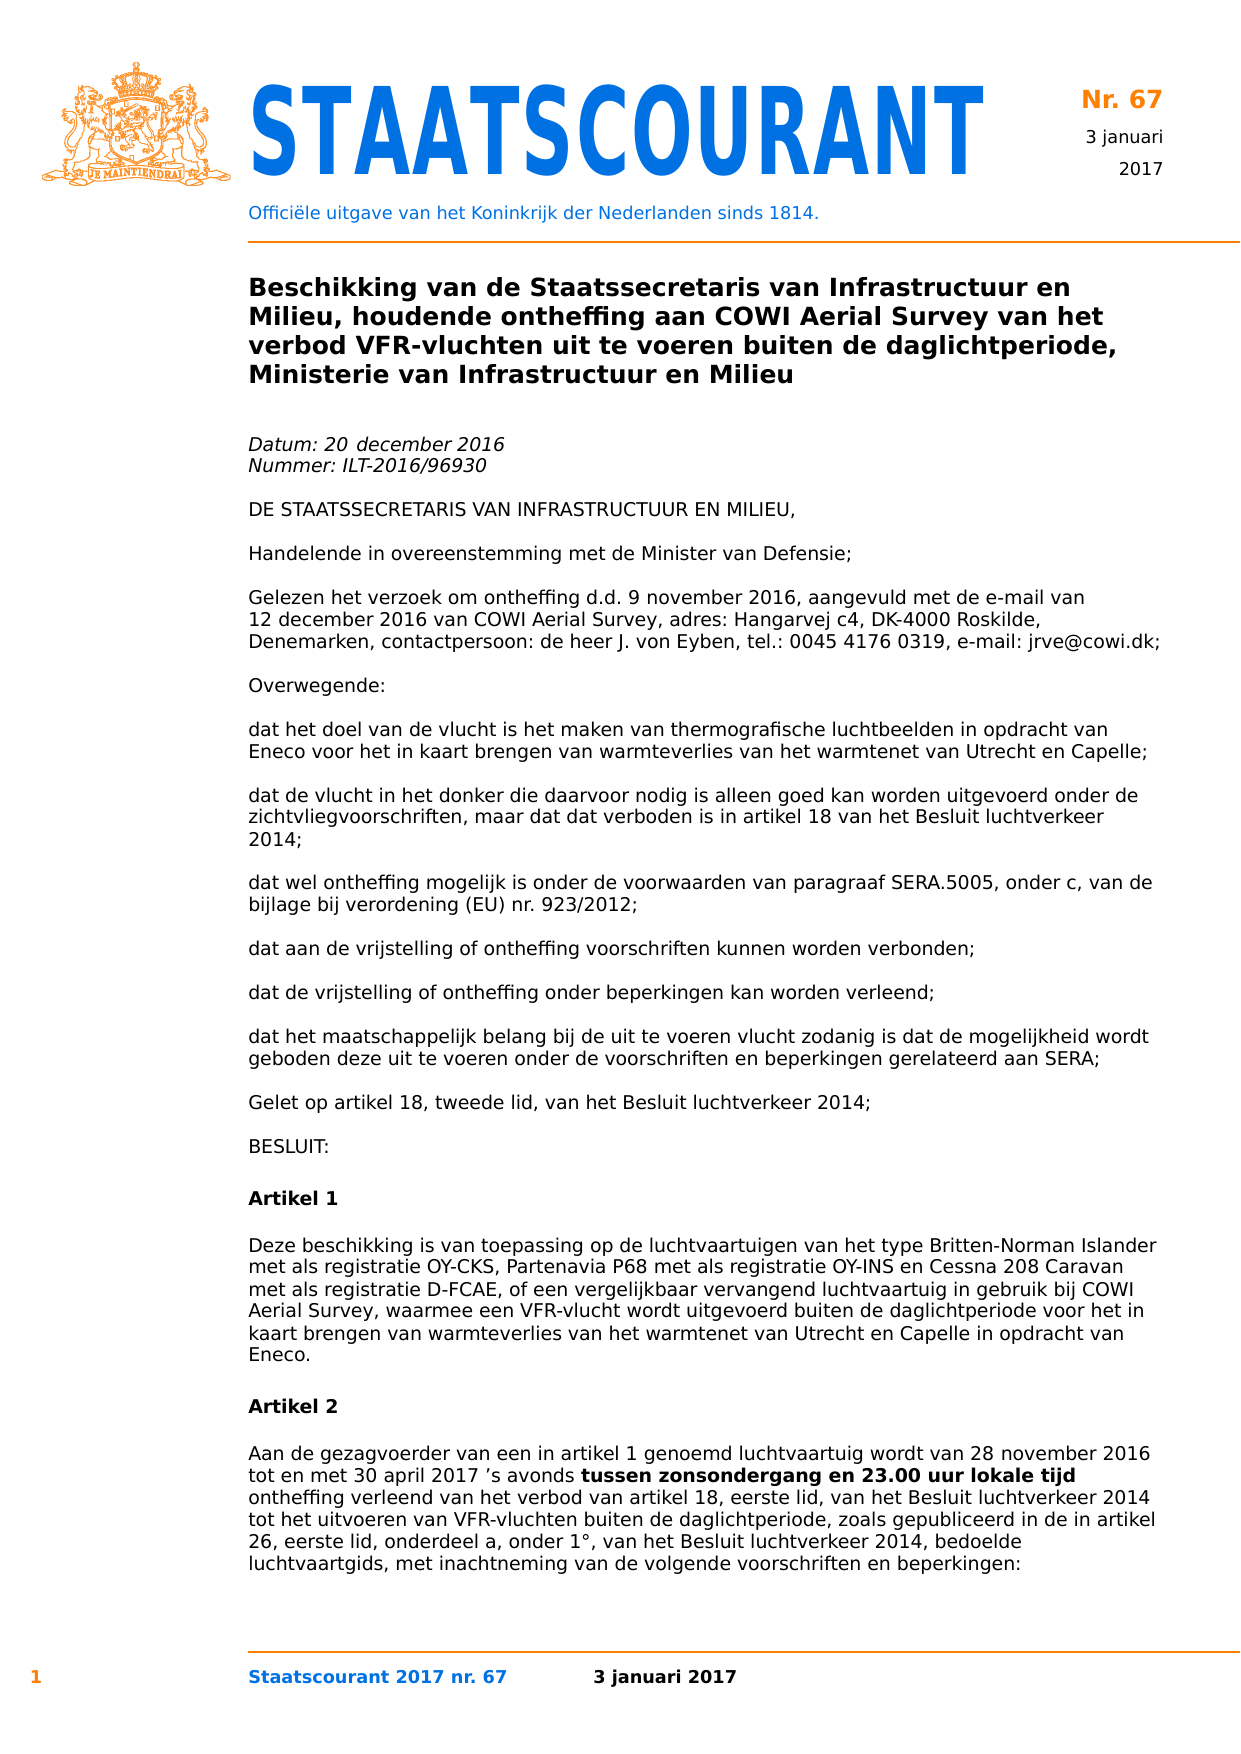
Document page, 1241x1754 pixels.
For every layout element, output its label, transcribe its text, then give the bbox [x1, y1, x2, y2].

picture [41, 62, 231, 186]
text dat de vlucht in het donker die daarvoor nodig is alleen goed kan worden uitgevoerd onder de zichtvliegvoorschriften, maar dat dat verboden is in artikel 18 van het Besluit luchtverkeer 2014; [248, 784, 1163, 850]
text Gelezen het verzoek om ontheffing d.d. 9 november 2016, aangevuld met de e-mail van 12 december 2016 van COWI Aerial Survey, adres: Hangarvej c4, DK-4000 Roskilde, Denemarken, contactpersoon: de heer J. von Eyben, tel.: 0045 4176 0319, e-mail: jrve@cowi.dk; [248, 587, 1163, 653]
table_header STAATSCOURANT [248, 62, 998, 203]
text Gelet op artikel 18, tweede lid, van het Besluit luchtverkeer 2014; [248, 1092, 1163, 1114]
text dat wel ontheffing mogelijk is onder de voorwaarden van paragraaf SERA.5005, onder c, van de bijlage bij verordening (EU) nr. 923/2012; [248, 872, 1163, 916]
text dat de vrijstelling of ontheffing onder beperkingen kan worden verleend; [248, 982, 1163, 1004]
text Deze beschikking is van toepassing op de luchtvaartuigen van het type Britten-Norman Islander met als registratie OY-CKS, Partenavia P68 met als registratie OY-INS en Cessna 208 Caravan met als registratie D-FCAE, of een vergelijkbaar vervangend luchtvaartuig in gebruik bij COWI Aerial Survey, waarmee een VFR-vlucht wordt uitgevoerd buiten de daglichtperiode voor het in kaart brengen van warmteverlies van het warmtenet van Utrecht en Capelle in opdracht van Eneco. [248, 1234, 1163, 1366]
table_header [25, 62, 248, 241]
table_cell Officiële uitgave van het Koninkrijk der Nederlanden sinds 1814. [248, 203, 1240, 241]
text dat het maatschappelijk belang bij de uit te voeren vlucht zodanig is dat de mogelijkheid wordt geboden deze uit te voeren onder de voorschriften en beperkingen gerelateerd aan SERA; [248, 1026, 1163, 1070]
table_header Nr. 67 [998, 62, 1240, 121]
text Nummer: ILT-2016/96930 [248, 455, 1163, 477]
text dat het doel van de vlucht is het maken van thermografische luchtbeelden in opdracht van Eneco voor het in kaart brengen van warmteverlies van het warmtenet van Utrecht en Capelle; [248, 719, 1163, 763]
text Aan de gezagvoerder van een in artikel 1 genoemd luchtvaartuig wordt van 28 november 2016 tot en met 30 april 2017 ’s avonds tussen zonsondergang en 23.00 uur lokale tijd ontheffing verleend van het verbod van artikel 18, eerste lid, van het Besluit luchtverkeer 2014 tot het uitvoeren van VFR-vluchten buiten de daglichtperiode, zoals gepubliceerd in de in artikel 26, eerste lid, onderdeel a, onder 1°, van het Besluit luchtverkeer 2014, bedoelde luchtvaartgids, met inachtneming van de volgende voorschriften en beperkingen: [248, 1443, 1163, 1575]
subtitle Beschikking van de Staatssecretaris van Infrastructuur en Milieu, houdende ontheffing aan COWI Aerial Survey van het verbod VFR-vluchten uit te voeren buiten de daglichtperiode, Ministerie van Infrastructuur en Milieu [248, 273, 1163, 390]
text BESLUIT: [248, 1136, 1163, 1157]
table_cell 3 januari [998, 121, 1240, 153]
text dat aan de vrijstelling of ontheffing voorschriften kunnen worden verbonden; [248, 938, 1163, 960]
text Handelende in overeenstemming met de Minister van Defensie; [248, 543, 1163, 565]
text Datum: 20 december 2016 [248, 433, 1163, 455]
subtitle Artikel 2 [248, 1396, 1163, 1418]
table_cell 2017 [998, 153, 1240, 203]
text DE STAATSSECRETARIS VAN INFRASTRUCTUUR EN MILIEU, [248, 499, 1163, 521]
subtitle Artikel 1 [248, 1187, 1163, 1209]
text Overwegende: [248, 675, 1163, 697]
